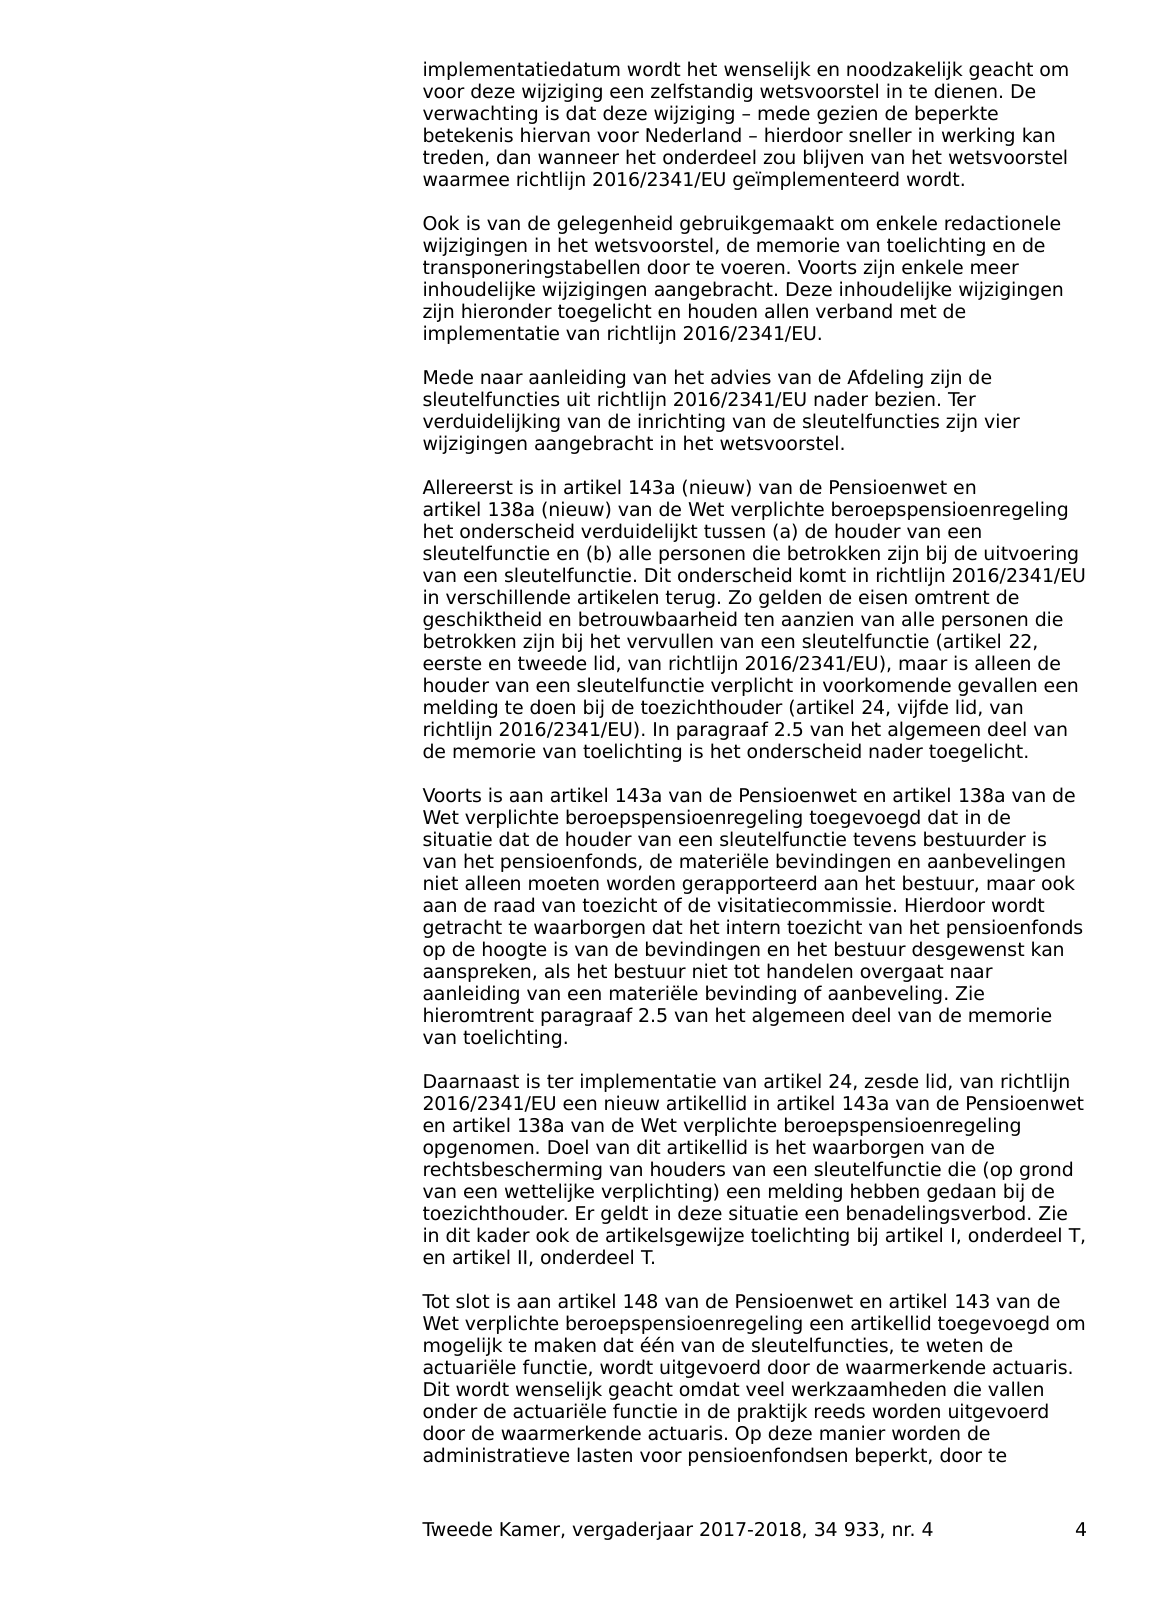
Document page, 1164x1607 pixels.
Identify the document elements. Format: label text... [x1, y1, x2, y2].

text Mede naar aanleiding van het advies van de Afdeling zijn de sleutelfuncties uit richtlijn 2016/2341/EU nader bezien. Ter verduidelijking van de inrichting van de sleutelfuncties zijn vier wijzigingen aangebracht in het wetsvoorstel. [422, 367, 1087, 455]
text Allereerst is in artikel 143a (nieuw) van de Pensioenwet en artikel 138a (nieuw) van de Wet verplichte beroepspensioenregeling het onderscheid verduidelijkt tussen (a) de houder van een sleutelfunctie en (b) alle personen die betrokken zijn bij de uitvoering van een sleutelfunctie. Dit onderscheid komt in richtlijn 2016/2341/EU in verschillende artikelen terug. Zo gelden de eisen omtrent de geschiktheid en betrouwbaarheid ten aanzien van alle personen die betrokken zijn bij het vervullen van een sleutelfunctie (artikel 22, eerste en tweede lid, van richtlijn 2016/2341/EU), maar is alleen de houder van een sleutelfunctie verplicht in voorkomende gevallen een melding te doen bij de toezichthouder (artikel 24, vijfde lid, van richtlijn 2016/2341/EU). In paragraaf 2.5 van het algemeen deel van de memorie van toelichting is het onderscheid nader toegelicht. [422, 477, 1087, 763]
text Daarnaast is ter implementatie van artikel 24, zesde lid, van richtlijn 2016/2341/EU een nieuw artikellid in artikel 143a van de Pensioenwet en artikel 138a van de Wet verplichte beroepspensioenregeling opgenomen. Doel van dit artikellid is het waarborgen van de rechtsbescherming van houders van een sleutelfunctie die (op grond van een wettelijke verplichting) een melding hebben gedaan bij de toezichthouder. Er geldt in deze situatie een benadelingsverbod. Zie in dit kader ook de artikelsgewijze toelichting bij artikel I, onderdeel T, en artikel II, onderdeel T. [422, 1071, 1087, 1269]
text Ook is van de gelegenheid gebruikgemaakt om enkele redactionele wijzigingen in het wetsvoorstel, de memorie van toelichting en de transponeringstabellen door te voeren. Voorts zijn enkele meer inhoudelijke wijzigingen aangebracht. Deze inhoudelijke wijzigingen zijn hieronder toegelicht en houden allen verband met de implementatie van richtlijn 2016/2341/EU. [422, 213, 1087, 345]
text Voorts is aan artikel 143a van de Pensioenwet en artikel 138a van de Wet verplichte beroepspensioenregeling toegevoegd dat in de situatie dat de houder van een sleutelfunctie tevens bestuurder is van het pensioenfonds, de materiële bevindingen en aanbevelingen niet alleen moeten worden gerapporteerd aan het bestuur, maar ook aan de raad van toezicht of de visitatiecommissie. Hierdoor wordt getracht te waarborgen dat het intern toezicht van het pensioenfonds op de hoogte is van de bevindingen en het bestuur desgewenst kan aanspreken, als het bestuur niet tot handelen overgaat naar aanleiding van een materiële bevinding of aanbeveling. Zie hieromtrent paragraaf 2.5 van het algemeen deel van de memorie van toelichting. [422, 785, 1087, 1049]
text Tot slot is aan artikel 148 van de Pensioenwet en artikel 143 van de Wet verplichte beroepspensioenregeling een artikellid toegevoegd om mogelijk te maken dat één van de sleutelfuncties, te weten de actuariële functie, wordt uitgevoerd door de waarmerkende actuaris. Dit wordt wenselijk geacht omdat veel werkzaamheden die vallen onder de actuariële functie in de praktijk reeds worden uitgevoerd door de waarmerkende actuaris. Op deze manier worden de administratieve lasten voor pensioenfondsen beperkt, door te [422, 1291, 1087, 1467]
text implementatiedatum wordt het wenselijk en noodzakelijk geacht om voor deze wijziging een zelfstandig wetsvoorstel in te dienen. De verwachting is dat deze wijziging – mede gezien de beperkte betekenis hiervan voor Nederland – hierdoor sneller in werking kan treden, dan wanneer het onderdeel zou blijven van het wetsvoorstel waarmee richtlijn 2016/2341/EU geïmplementeerd wordt. [422, 59, 1087, 191]
